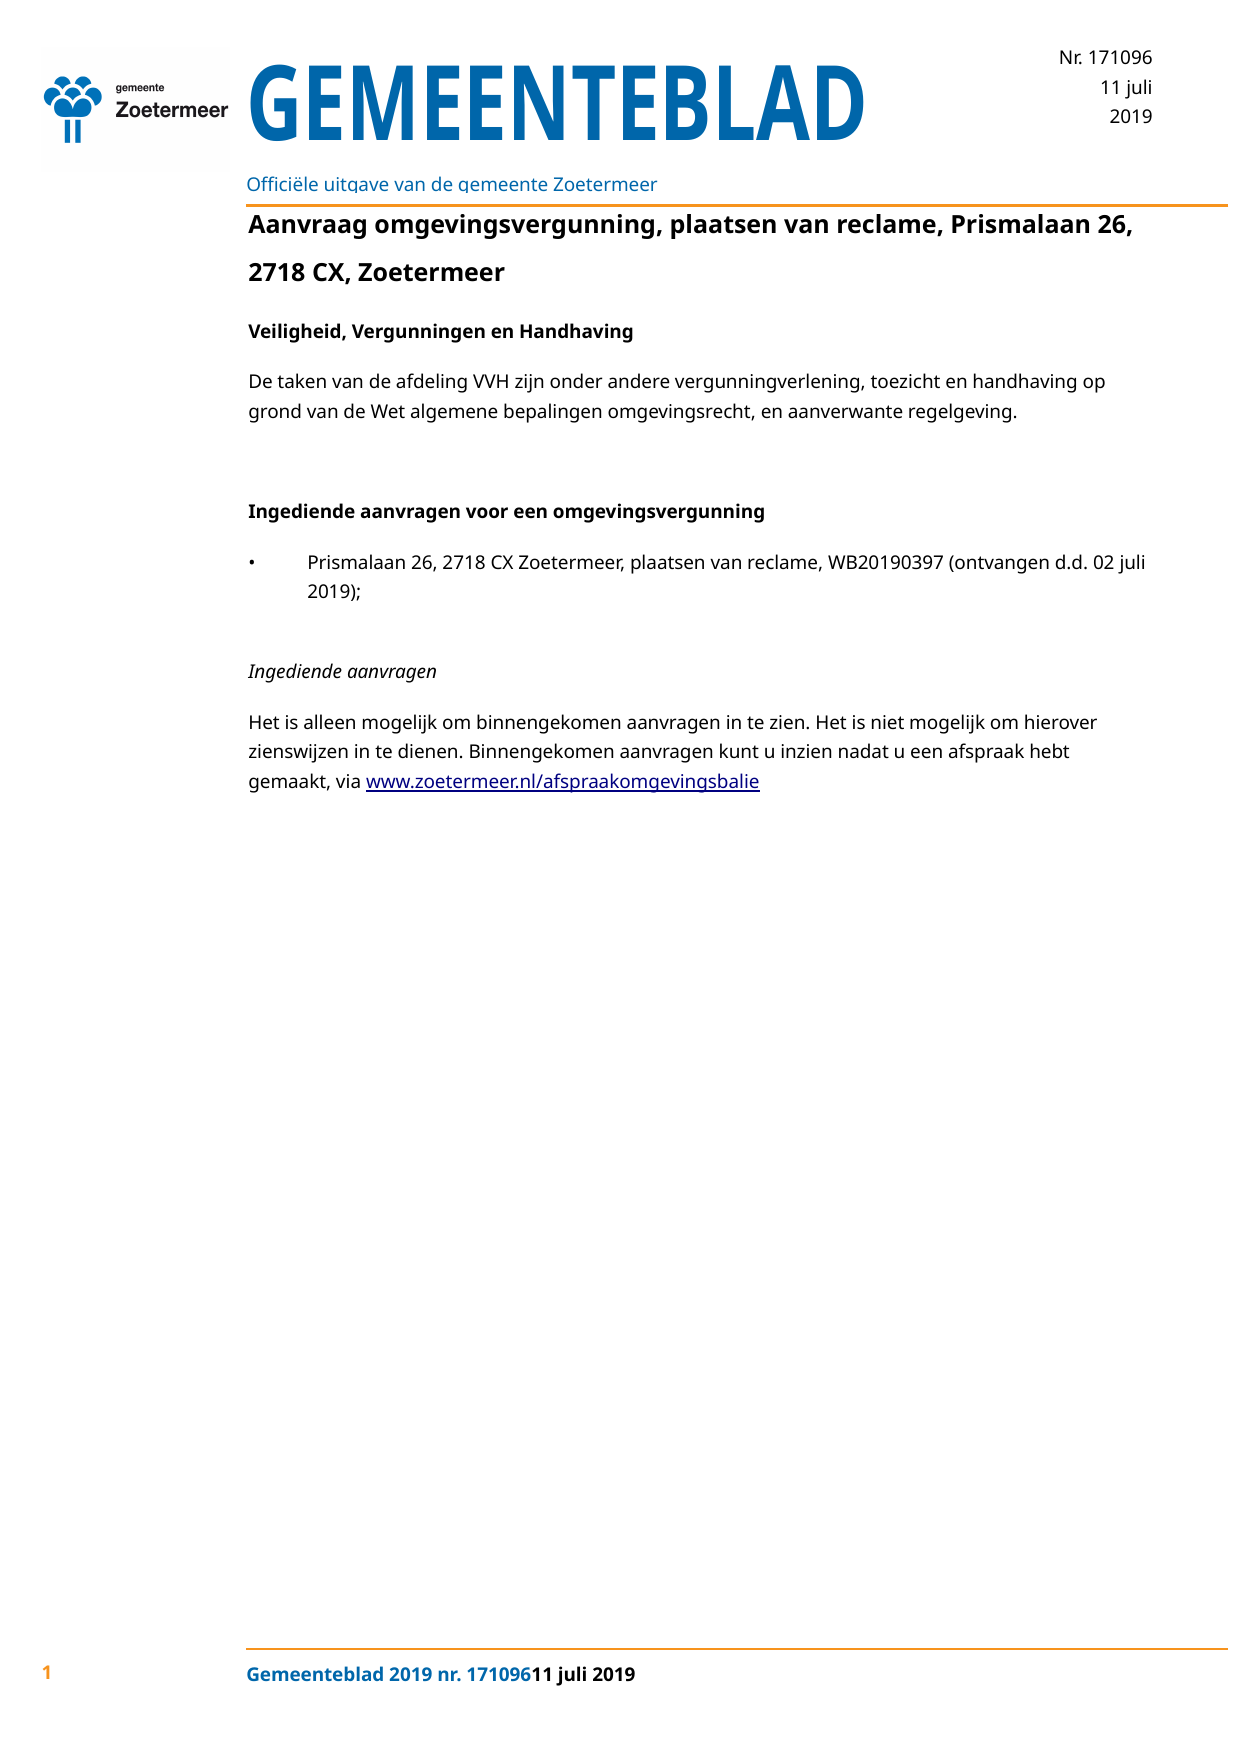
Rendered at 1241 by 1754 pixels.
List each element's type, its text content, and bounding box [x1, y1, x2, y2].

text Veiligheid, Vergunningen en Handhaving [248, 318, 1152, 344]
picture [41, 47, 231, 172]
text Het is alleen mogelijk om binnengekomen aanvragen in te zien. Het is niet mogelijk om hierover zienswijzen in te dienen. Binnengekomen aanvragen kunt u inzien nadat u een afspraak hebt gemaakt, via www.zoetermeer.nl/afspraakomgevingsbalie [248, 709, 1152, 794]
text Aanvraag omgevingsvergunning, plaatsen van reclame, Prismalaan 26, 2718 CX, Zoetermeer [248, 207, 1152, 288]
text Ingediende aanvragen [248, 659, 1152, 684]
text Ingediende aanvragen voor een omgevingsvergunning [248, 499, 1152, 524]
text De taken van de afdeling VVH zijn onder andere vergunningverlening, toezicht en handhaving op grond van de Wet algemene bepalingen omgevingsrecht, en aanverwante regelgeving. [248, 368, 1152, 424]
list Prismalaan 26, 2718 CX Zoetermeer, plaatsen van reclame, WB20190397 (ontvangen d.d. 02 juli 2019); [248, 549, 1152, 604]
